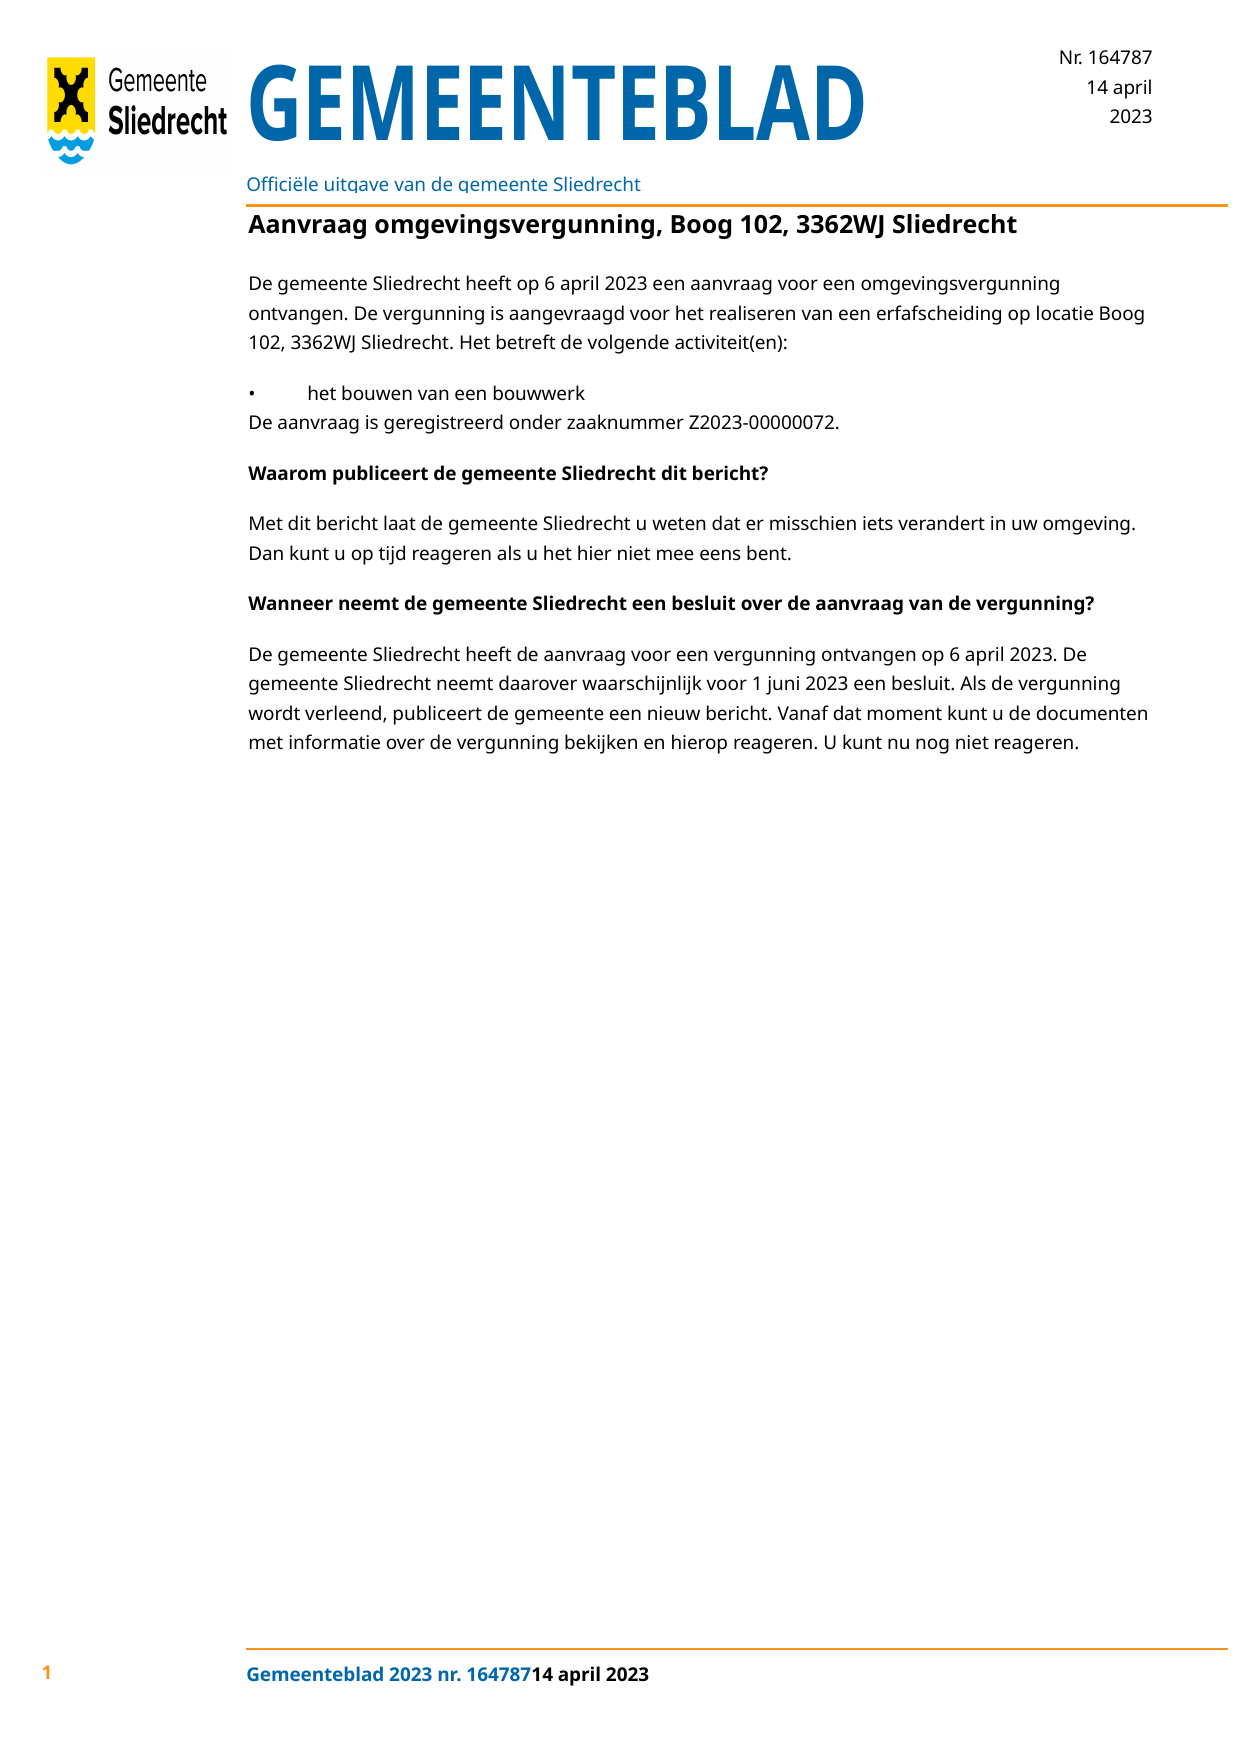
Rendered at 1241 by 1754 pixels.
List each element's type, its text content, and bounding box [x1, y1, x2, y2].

text Waarom publiceert de gemeente Sliedrecht dit bericht? [248, 460, 1152, 486]
text De aanvraag is geregistreerd onder zaaknummer Z2023-00000072. [248, 409, 1152, 435]
text De gemeente Sliedrecht heeft op 6 april 2023 een aanvraag voor een omgevingsvergunning ontvangen. De vergunning is aangevraagd voor het realiseren van een erfafscheiding op locatie Boog 102, 3362WJ Sliedrecht. Het betreft de volgende activiteit(en): [248, 270, 1152, 355]
text Met dit bericht laat de gemeente Sliedrecht u weten dat er misschien iets verandert in uw omgeving. Dan kunt u op tijd reageren als u het hier niet mee eens bent. [248, 510, 1152, 566]
text De gemeente Sliedrecht heeft de aanvraag voor een vergunning ontvangen op 6 april 2023. De gemeente Sliedrecht neemt daarover waarschijnlijk voor 1 juni 2023 een besluit. Als de vergunning wordt verleend, publiceert de gemeente een nieuw bericht. Vanaf dat moment kunt u de documenten met informatie over de vergunning bekijken en hierop reageren. U kunt nu nog niet reageren. [248, 641, 1152, 755]
text Wanneer neemt de gemeente Sliedrecht een besluit over de aanvraag van de vergunning? [248, 590, 1152, 616]
picture [41, 47, 231, 172]
text Aanvraag omgevingsvergunning, Boog 102, 3362WJ Sliedrecht [248, 207, 1152, 241]
list het bouwen van een bouwwerk [248, 380, 1152, 406]
